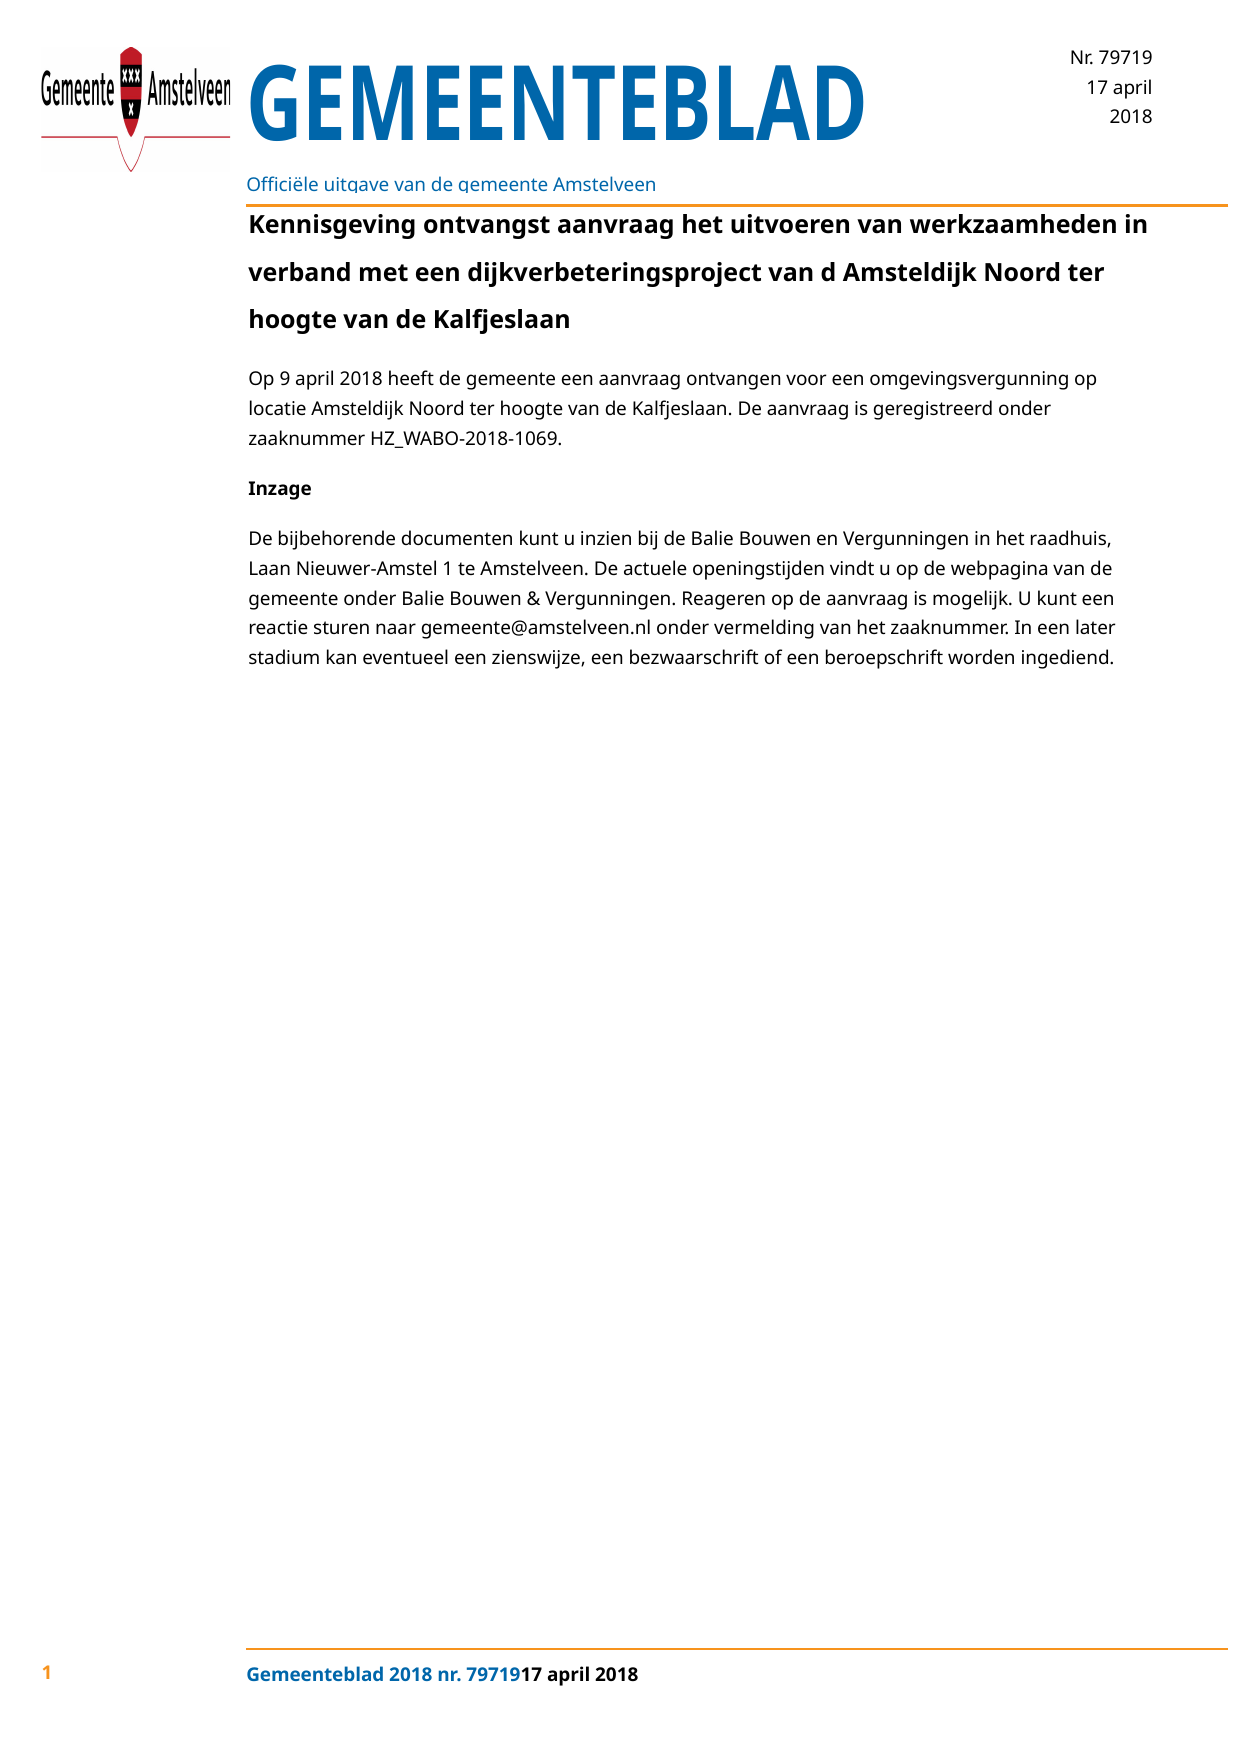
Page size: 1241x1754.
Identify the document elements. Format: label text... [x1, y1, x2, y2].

text Inzage [248, 475, 1152, 501]
picture [41, 47, 231, 172]
text De bijbehorende documenten kunt u inzien bij de Balie Bouwen en Vergunningen in het raadhuis, Laan Nieuwer-Amstel 1 te Amstelveen. De actuele openingstijden vindt u op de webpagina van de gemeente onder Balie Bouwen & Vergunningen. Reageren op de aanvraag is mogelijk. U kunt een reactie sturen naar gemeente@amstelveen.nl onder vermelding van het zaaknummer. In een later stadium kan eventueel een zienswijze, een bezwaarschrift of een beroepschrift worden ingediend. [248, 526, 1152, 669]
text Kennisgeving ontvangst aanvraag het uitvoeren van werkzaamheden in verband met een dijkverbeteringsproject van d Amsteldijk Noord ter hoogte van de Kalfjeslaan [248, 207, 1152, 336]
text Op 9 april 2018 heeft de gemeente een aanvraag ontvangen voor een omgevingsvergunning op locatie Amsteldijk Noord ter hoogte van de Kalfjeslaan. De aanvraag is geregistreerd onder zaaknummer HZ_WABO-2018-1069. [248, 366, 1152, 450]
